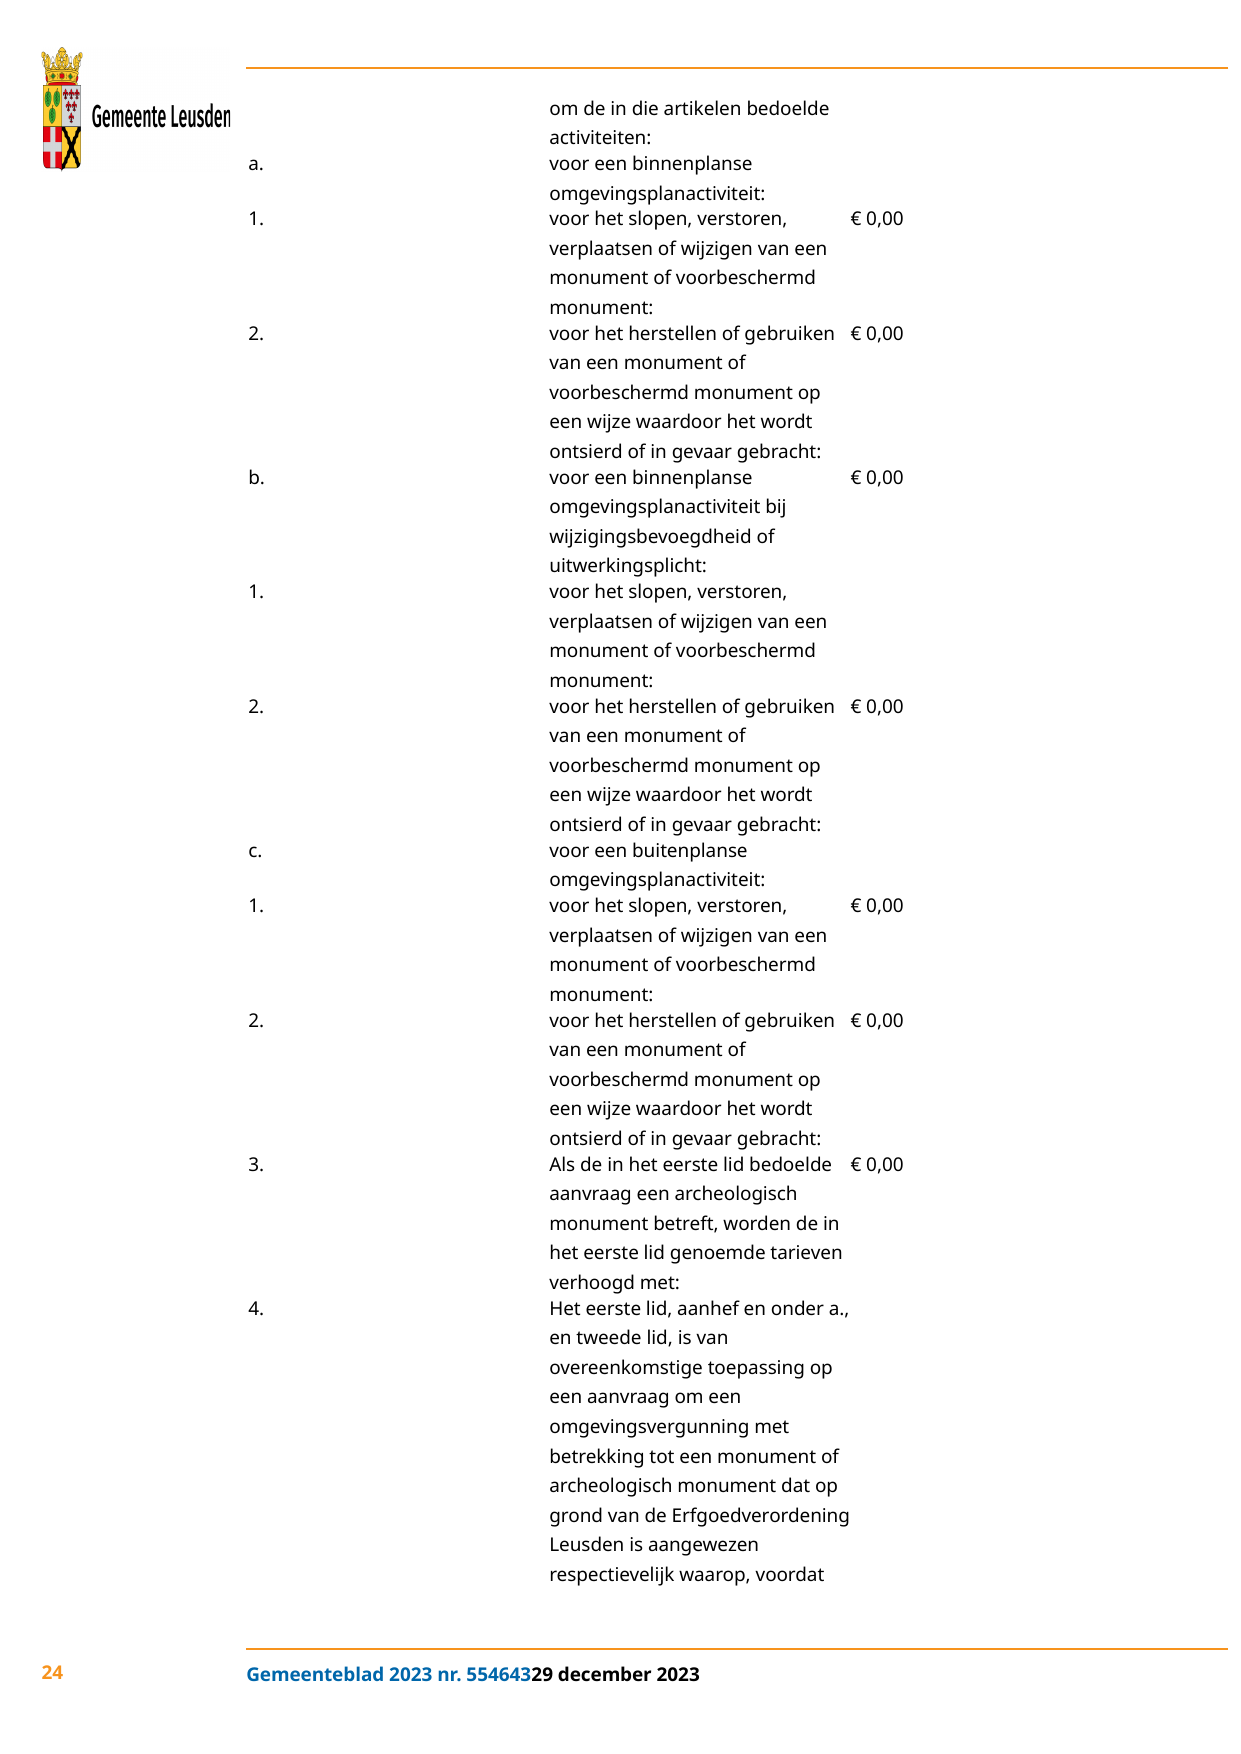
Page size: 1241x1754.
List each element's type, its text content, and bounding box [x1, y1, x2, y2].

table_cell [850, 95, 1152, 150]
table_cell a. [248, 150, 549, 205]
table_cell € 0,00 [850, 892, 1152, 1007]
table_cell c. [248, 837, 549, 892]
table_cell voor een binnenplanse omgevingsplanactiviteit: [549, 150, 850, 205]
table_cell [850, 1295, 1152, 1587]
table_cell [850, 150, 1152, 205]
table_cell b. [248, 464, 549, 578]
picture [41, 47, 231, 172]
table_cell voor het slopen, verstoren, verplaatsen of wijzigen van een monument of voorbeschermd monument: [549, 892, 850, 1007]
table_cell 1. [248, 579, 549, 693]
table_cell voor het herstellen of gebruiken van een monument of voorbeschermd monument op een wijze waardoor het wordt ontsierd of in gevaar gebracht: [549, 1007, 850, 1151]
table_cell 4. [248, 1295, 549, 1587]
table_cell [850, 837, 1152, 892]
table_cell voor het herstellen of gebruiken van een monument of voorbeschermd monument op een wijze waardoor het wordt ontsierd of in gevaar gebracht: [549, 693, 850, 837]
table_cell voor een buitenplanse omgevingsplanactiviteit: [549, 837, 850, 892]
table_cell € 0,00 [850, 464, 1152, 578]
table_cell 3. [248, 1151, 549, 1295]
table_cell [248, 95, 549, 150]
table_cell Het eerste lid, aanhef en onder a., en tweede lid, is van overeenkomstige toepassing op een aanvraag om een omgevingsvergunning met betrekking tot een monument of archeologisch monument dat op grond van de Erfgoedverordening Leusden is aangewezen respectievelijk waarop, voordat [549, 1295, 850, 1587]
table_cell € 0,00 [850, 693, 1152, 837]
table_cell € 0,00 [850, 1151, 1152, 1295]
table_cell 2. [248, 1007, 549, 1151]
table_cell 2. [248, 320, 549, 464]
table_cell Als de in het eerste lid bedoelde aanvraag een archeologisch monument betreft, worden de in het eerste lid genoemde tarieven verhoogd met: [549, 1151, 850, 1295]
table_cell € 0,00 [850, 320, 1152, 464]
table_cell 1. [248, 892, 549, 1007]
table_cell om de in die artikelen bedoelde activiteiten: [549, 95, 850, 150]
table_cell voor het slopen, verstoren, verplaatsen of wijzigen van een monument of voorbeschermd monument: [549, 579, 850, 693]
table_cell voor een binnenplanse omgevingsplanactiviteit bij wijzigingsbevoegdheid of uitwerkingsplicht: [549, 464, 850, 578]
table_cell 2. [248, 693, 549, 837]
table_cell [850, 579, 1152, 693]
table_cell € 0,00 [850, 205, 1152, 320]
table_cell voor het herstellen of gebruiken van een monument of voorbeschermd monument op een wijze waardoor het wordt ontsierd of in gevaar gebracht: [549, 320, 850, 464]
table_cell 1. [248, 205, 549, 320]
table_cell € 0,00 [850, 1007, 1152, 1151]
table_cell voor het slopen, verstoren, verplaatsen of wijzigen van een monument of voorbeschermd monument: [549, 205, 850, 320]
